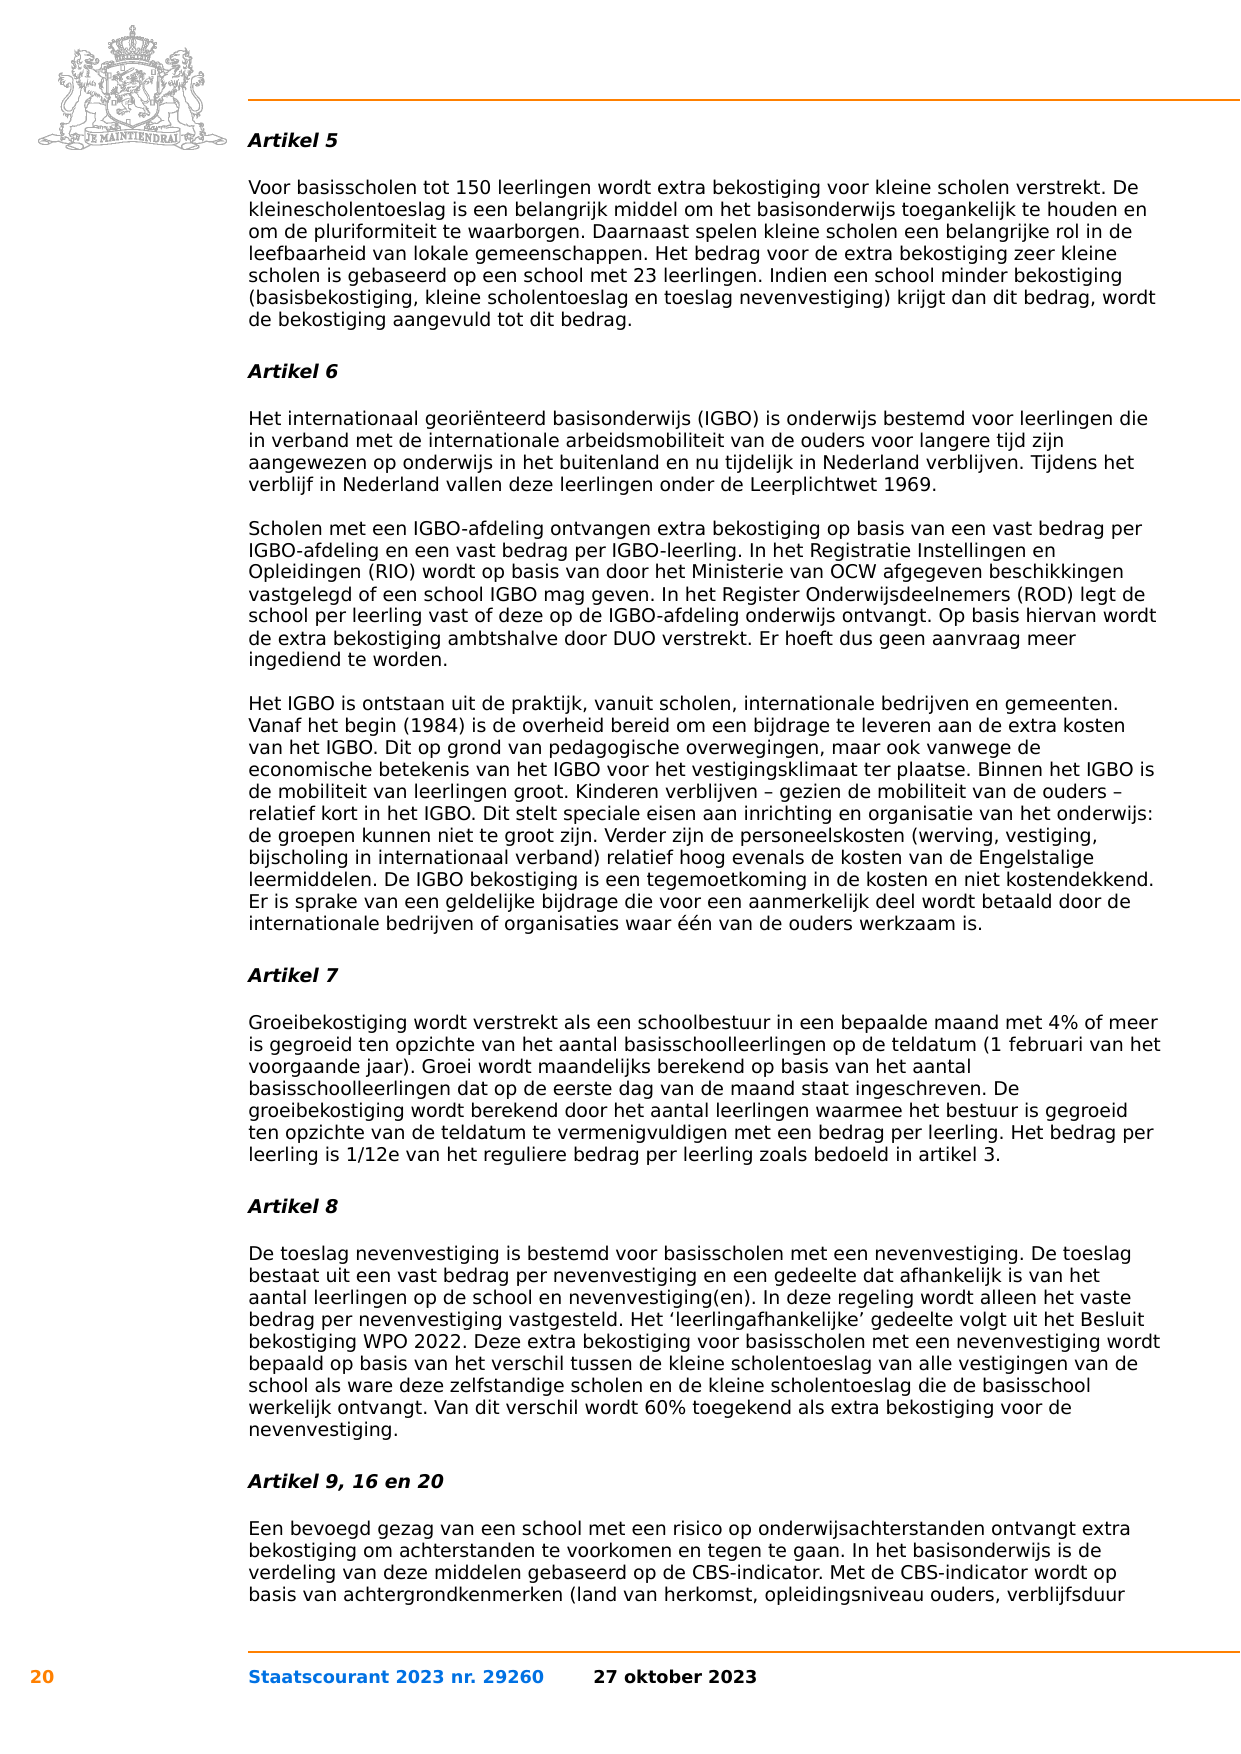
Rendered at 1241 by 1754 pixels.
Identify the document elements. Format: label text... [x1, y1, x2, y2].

text Groeibekostiging wordt verstrekt als een schoolbestuur in een bepaalde maand met 4% of meer is gegroeid ten opzichte van het aantal basisschoolleerlingen op de teldatum (1 februari van het voorgaande jaar). Groei wordt maandelijks berekend op basis van het aantal basisschoolleerlingen dat op de eerste dag van de maand staat ingeschreven. De groeibekostiging wordt berekend door het aantal leerlingen waarmee het bestuur is gegroeid ten opzichte van de teldatum te vermenigvuldigen met een bedrag per leerling. Het bedrag per leerling is 1/12e van het reguliere bedrag per leerling zoals bedoeld in artikel 3. [248, 1012, 1163, 1166]
subtitle Artikel 8 [248, 1196, 1163, 1218]
subtitle Artikel 5 [248, 130, 1163, 152]
text Scholen met een IGBO-afdeling ontvangen extra bekostiging op basis van een vast bedrag per IGBO-afdeling en een vast bedrag per IGBO-leerling. In het Registratie Instellingen en Opleidingen (RIO) wordt op basis van door het Ministerie van OCW afgegeven beschikkingen vastgelegd of een school IGBO mag geven. In het Register Onderwijsdeelnemers (ROD) legt de school per leerling vast of deze op de IGBO-afdeling onderwijs ontvangt. Op basis hiervan wordt de extra bekostiging ambtshalve door DUO verstrekt. Er hoeft dus geen aanvraag meer ingediend te worden. [248, 517, 1163, 671]
text Een bevoegd gezag van een school met een risico op onderwijsachterstanden ontvangt extra bekostiging om achterstanden te voorkomen en tegen te gaan. In het basisonderwijs is de verdeling van deze middelen gebaseerd op de CBS-indicator. Met de CBS-indicator wordt op basis van achtergrondkenmerken (land van herkomst, opleidingsniveau ouders, verblijfsduur [248, 1518, 1163, 1606]
text Het internationaal georiënteerd basisonderwijs (IGBO) is onderwijs bestemd voor leerlingen die in verband met de internationale arbeidsmobiliteit van de ouders voor langere tijd zijn aangewezen op onderwijs in het buitenland en nu tijdelijk in Nederland verblijven. Tijdens het verblijf in Nederland vallen deze leerlingen onder de Leerplichtwet 1969. [248, 408, 1163, 496]
subtitle Artikel 7 [248, 965, 1163, 987]
subtitle Artikel 6 [248, 361, 1163, 383]
text De toeslag nevenvestiging is bestemd voor basisscholen met een nevenvestiging. De toeslag bestaat uit een vast bedrag per nevenvestiging en een gedeelte dat afhankelijk is van het aantal leerlingen op de school en nevenvestiging(en). In deze regeling wordt alleen het vaste bedrag per nevenvestiging vastgesteld. Het ‘leerlingafhankelijke’ gedeelte volgt uit het Besluit bekostiging WPO 2022. Deze extra bekostiging voor basisscholen met een nevenvestiging wordt bepaald op basis van het verschil tussen de kleine scholentoeslag van alle vestigingen van de school als ware deze zelfstandige scholen en de kleine scholentoeslag die de basisschool werkelijk ontvangt. Van dit verschil wordt 60% toegekend als extra bekostiging voor de nevenvestiging. [248, 1243, 1163, 1441]
text Het IGBO is ontstaan uit de praktijk, vanuit scholen, internationale bedrijven en gemeenten. Vanaf het begin (1984) is de overheid bereid om een bijdrage te leveren aan de extra kosten van het IGBO. Dit op grond van pedagogische overwegingen, maar ook vanwege de economische betekenis van het IGBO voor het vestigingsklimaat ter plaatse. Binnen het IGBO is de mobiliteit van leerlingen groot. Kinderen verblijven – gezien de mobiliteit van de ouders – relatief kort in het IGBO. Dit stelt speciale eisen aan inrichting en organisatie van het onderwijs: de groepen kunnen niet te groot zijn. Verder zijn de personeelskosten (werving, vestiging, bijscholing in internationaal verband) relatief hoog evenals de kosten van de Engelstalige leermiddelen. De IGBO bekostiging is een tegemoetkoming in de kosten en niet kostendekkend. Er is sprake van een geldelijke bijdrage die voor een aanmerkelijk deel wordt betaald door de internationale bedrijven of organisaties waar één van de ouders werkzaam is. [248, 693, 1163, 935]
subtitle Artikel 9, 16 en 20 [248, 1471, 1163, 1493]
text Voor basisscholen tot 150 leerlingen wordt extra bekostiging voor kleine scholen verstrekt. De kleinescholentoeslag is een belangrijk middel om het basisonderwijs toegankelijk te houden en om de pluriformiteit te waarborgen. Daarnaast spelen kleine scholen een belangrijke rol in de leefbaarheid van lokale gemeenschappen. Het bedrag voor de extra bekostiging zeer kleine scholen is gebaseerd op een school met 23 leerlingen. Indien een school minder bekostiging (basisbekostiging, kleine scholentoeslag en toeslag nevenvestiging) krijgt dan dit bedrag, wordt de bekostiging aangevuld tot dit bedrag. [248, 177, 1163, 331]
picture [38, 25, 227, 150]
